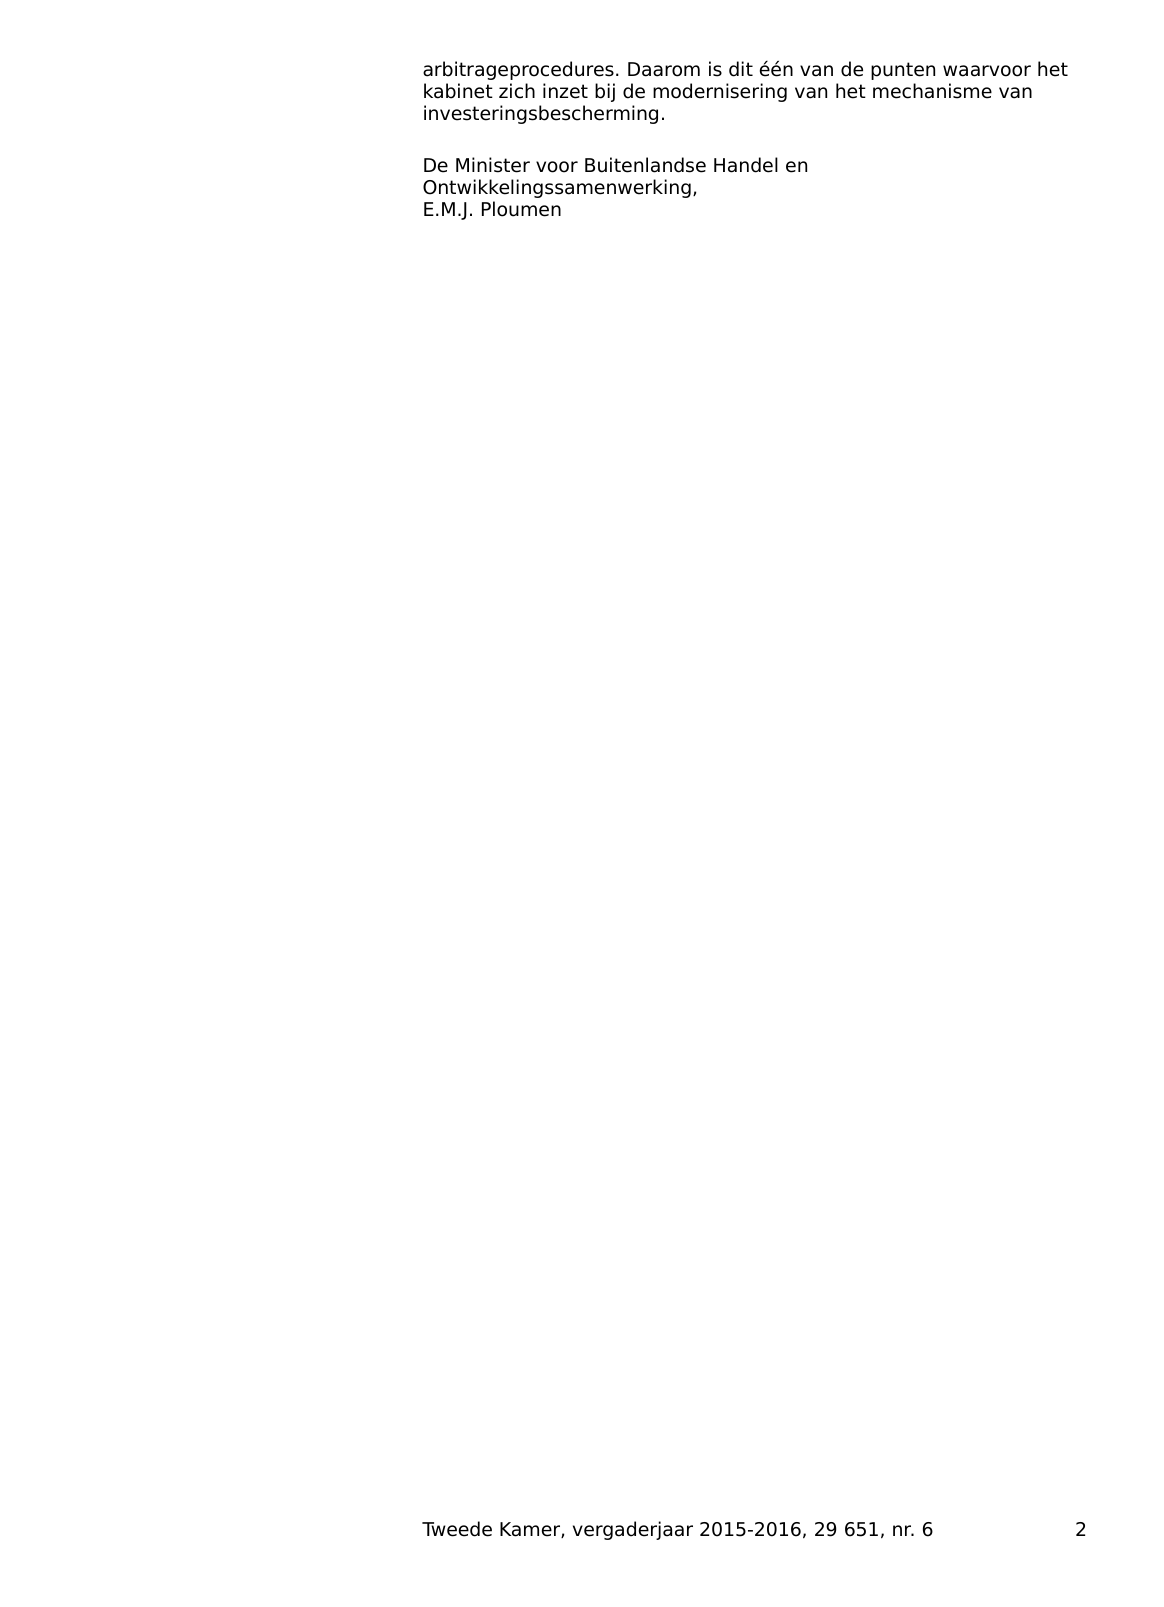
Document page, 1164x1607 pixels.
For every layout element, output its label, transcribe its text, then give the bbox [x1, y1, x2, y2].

text arbitrageprocedures. Daarom is dit één van de punten waarvoor het kabinet zich inzet bij de modernisering van het mechanisme van investeringsbescherming. [422, 59, 1087, 125]
text De Minister voor Buitenlandse Handel en Ontwikkelingssamenwerking, E.M.J. Ploumen [422, 155, 1087, 221]
